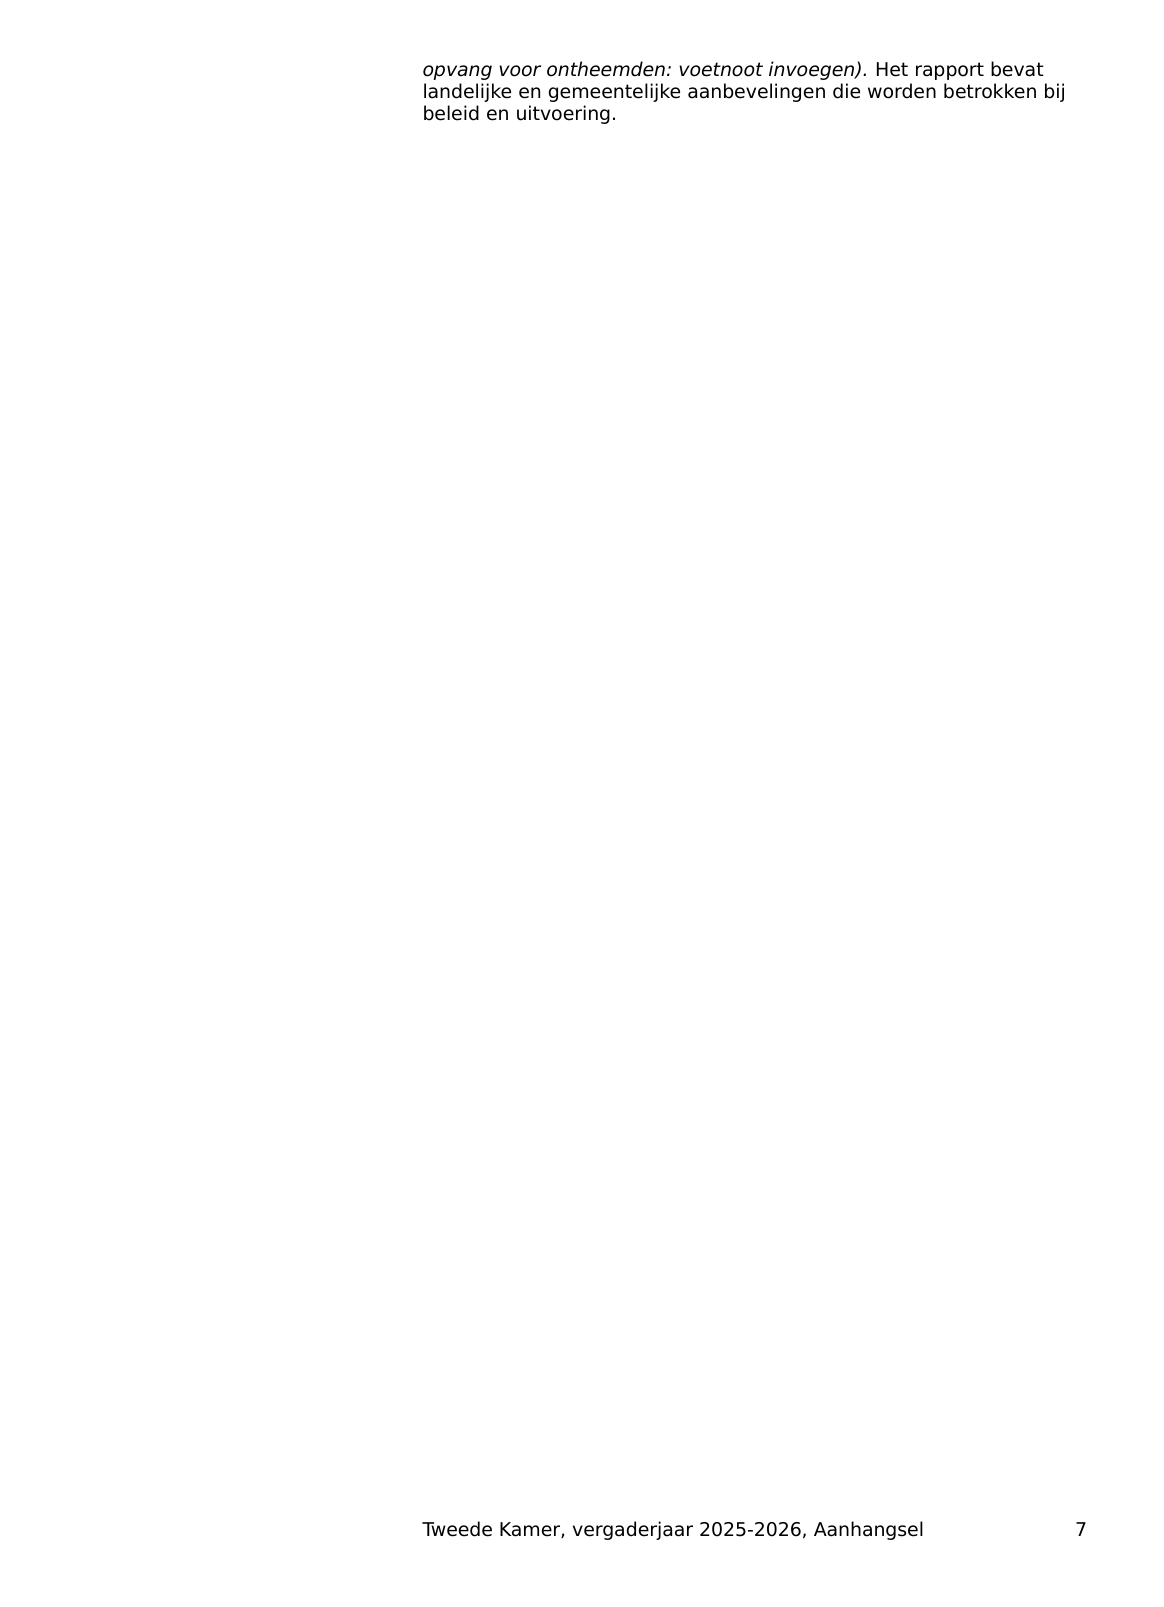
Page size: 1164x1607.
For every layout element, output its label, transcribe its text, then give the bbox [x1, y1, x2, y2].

text opvang voor ontheemden: voetnoot invoegen). Het rapport bevat landelijke en gemeentelijke aanbevelingen die worden betrokken bij beleid en uitvoering. [422, 59, 1087, 125]
